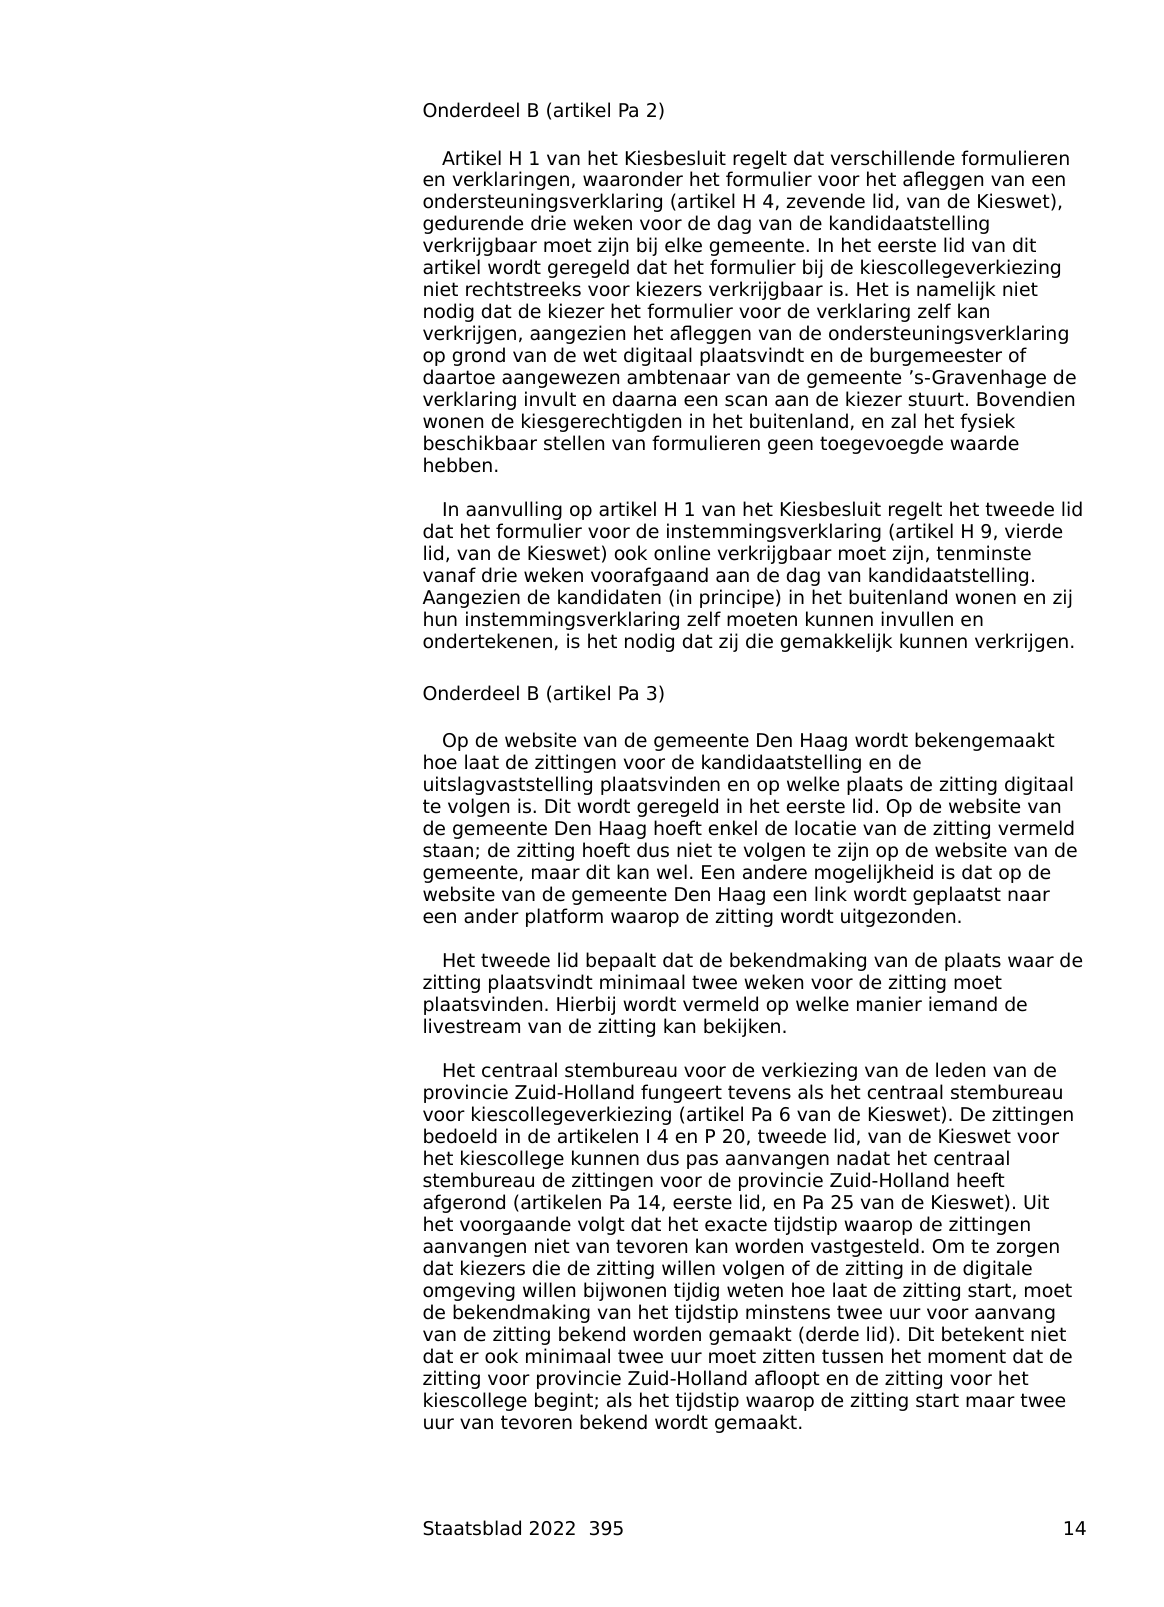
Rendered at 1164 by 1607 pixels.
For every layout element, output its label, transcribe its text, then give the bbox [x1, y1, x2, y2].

text Op de website van de gemeente Den Haag wordt bekengemaakt hoe laat de zittingen voor de kandidaatstelling en de uitslagvaststelling plaatsvinden en op welke plaats de zitting digitaal te volgen is. Dit wordt geregeld in het eerste lid. Op de website van de gemeente Den Haag hoeft enkel de locatie van de zitting vermeld staan; de zitting hoeft dus niet te volgen te zijn op de website van de gemeente, maar dit kan wel. Een andere mogelijkheid is dat op de website van de gemeente Den Haag een link wordt geplaatst naar een ander platform waarop de zitting wordt uitgezonden. [422, 730, 1087, 928]
subtitle Onderdeel B (artikel Pa 2) [422, 100, 1087, 122]
text Het centraal stembureau voor de verkiezing van de leden van de provincie Zuid-Holland fungeert tevens als het centraal stembureau voor kiescollegeverkiezing (artikel Pa 6 van de Kieswet). De zittingen bedoeld in de artikelen I 4 en P 20, tweede lid, van de Kieswet voor het kiescollege kunnen dus pas aanvangen nadat het centraal stembureau de zittingen voor de provincie Zuid-Holland heeft afgerond (artikelen Pa 14, eerste lid, en Pa 25 van de Kieswet). Uit het voorgaande volgt dat het exacte tijdstip waarop de zittingen aanvangen niet van tevoren kan worden vastgesteld. Om te zorgen dat kiezers die de zitting willen volgen of de zitting in de digitale omgeving willen bijwonen tijdig weten hoe laat de zitting start, moet de bekendmaking van het tijdstip minstens twee uur voor aanvang van de zitting bekend worden gemaakt (derde lid). Dit betekent niet dat er ook minimaal twee uur moet zitten tussen het moment dat de zitting voor provincie Zuid-Holland afloopt en de zitting voor het kiescollege begint; als het tijdstip waarop de zitting start maar twee uur van tevoren bekend wordt gemaakt. [422, 1060, 1087, 1434]
text Het tweede lid bepaalt dat de bekendmaking van de plaats waar de zitting plaatsvindt minimaal twee weken voor de zitting moet plaatsvinden. Hierbij wordt vermeld op welke manier iemand de livestream van de zitting kan bekijken. [422, 950, 1087, 1038]
text Artikel H 1 van het Kiesbesluit regelt dat verschillende formulieren en verklaringen, waaronder het formulier voor het afleggen van een ondersteuningsverklaring (artikel H 4, zevende lid, van de Kieswet), gedurende drie weken voor de dag van de kandidaatstelling verkrijgbaar moet zijn bij elke gemeente. In het eerste lid van dit artikel wordt geregeld dat het formulier bij de kiescollegeverkiezing niet rechtstreeks voor kiezers verkrijgbaar is. Het is namelijk niet nodig dat de kiezer het formulier voor de verklaring zelf kan verkrijgen, aangezien het afleggen van de ondersteuningsverklaring op grond van de wet digitaal plaatsvindt en de burgemeester of daartoe aangewezen ambtenaar van de gemeente ’s-Gravenhage de verklaring invult en daarna een scan aan de kiezer stuurt. Bovendien wonen de kiesgerechtigden in het buitenland, en zal het fysiek beschikbaar stellen van formulieren geen toegevoegde waarde hebben. [422, 147, 1087, 477]
subtitle Onderdeel B (artikel Pa 3) [422, 683, 1087, 705]
text In aanvulling op artikel H 1 van het Kiesbesluit regelt het tweede lid dat het formulier voor de instemmingsverklaring (artikel H 9, vierde lid, van de Kieswet) ook online verkrijgbaar moet zijn, tenminste vanaf drie weken voorafgaand aan de dag van kandidaatstelling. Aangezien de kandidaten (in principe) in het buitenland wonen en zij hun instemmingsverklaring zelf moeten kunnen invullen en ondertekenen, is het nodig dat zij die gemakkelijk kunnen verkrijgen. [422, 499, 1087, 653]
